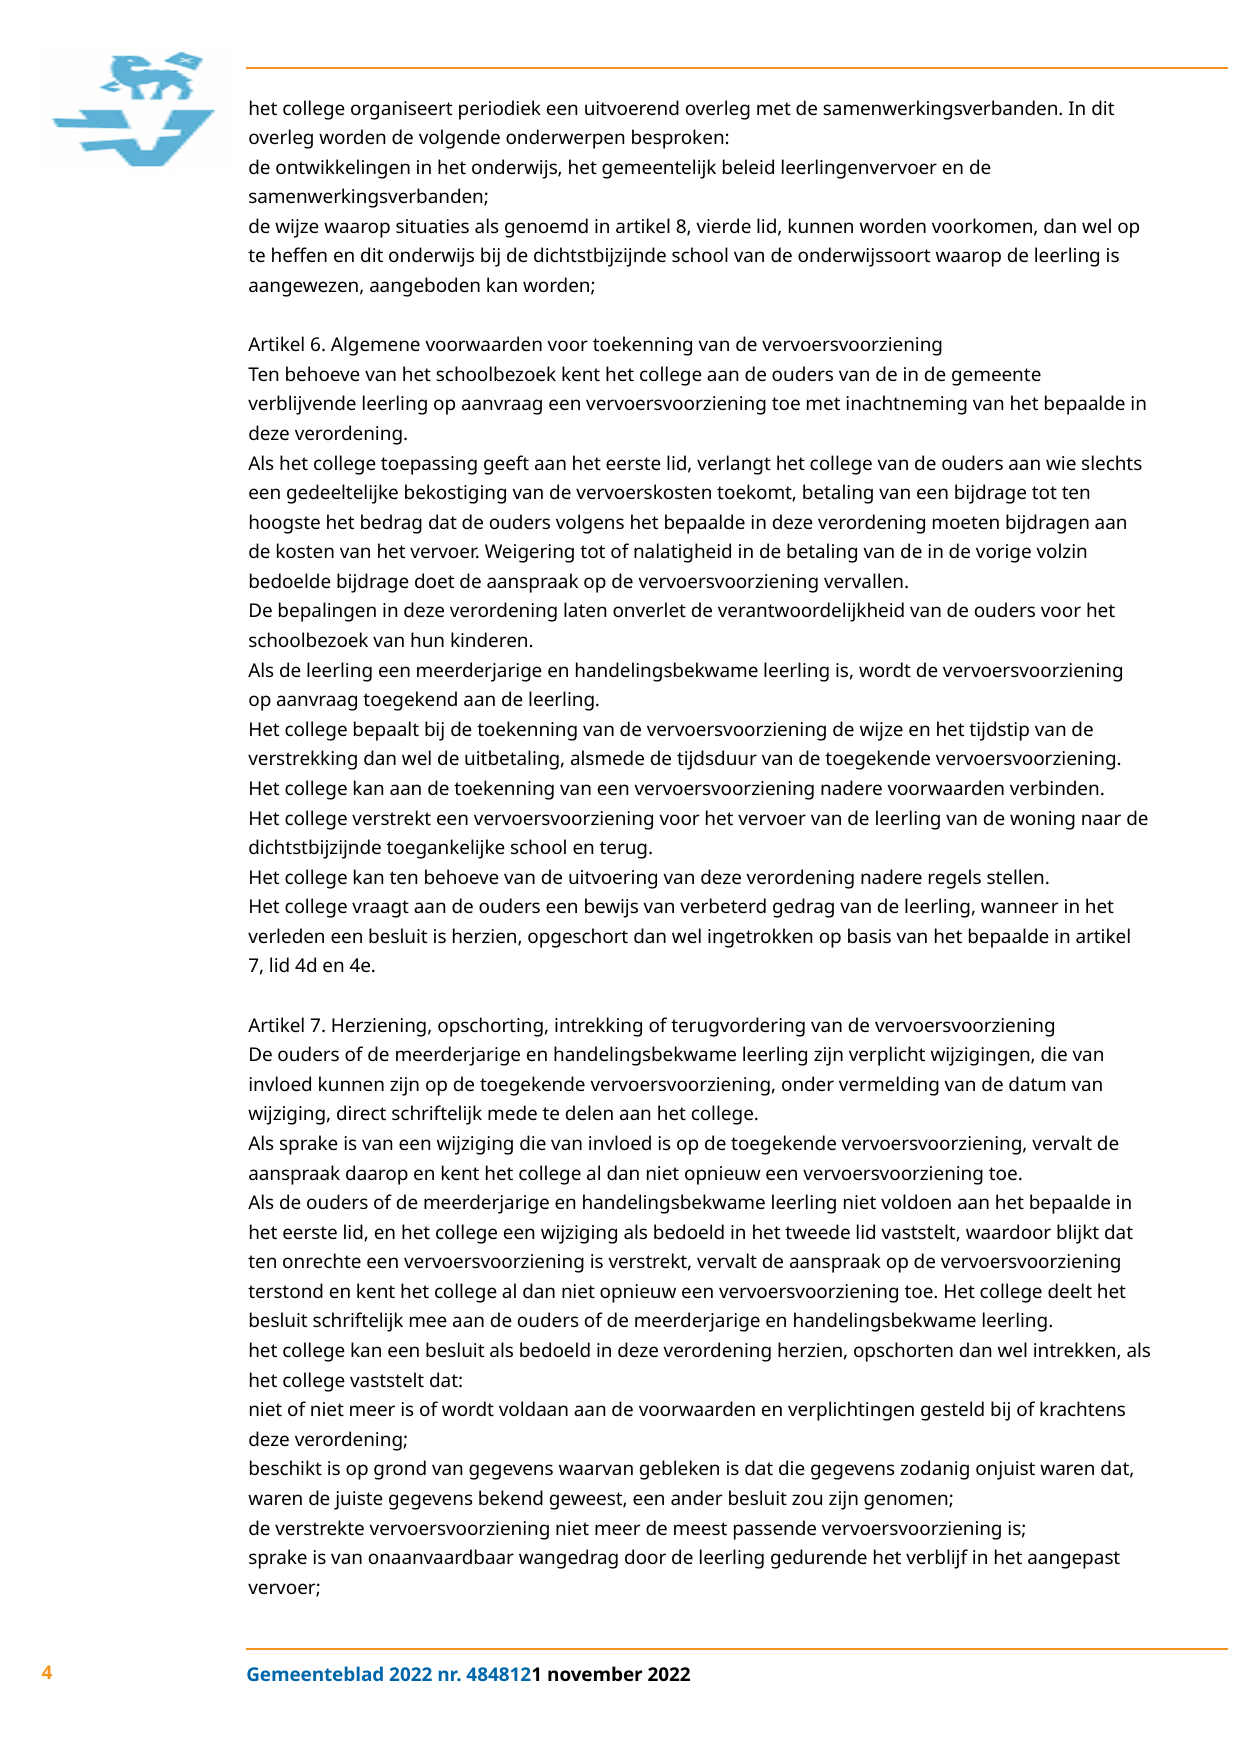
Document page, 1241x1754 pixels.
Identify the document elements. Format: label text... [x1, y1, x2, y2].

text Artikel 6. Algemene voorwaarden voor toekenning van de vervoersvoorziening [248, 331, 1152, 357]
text Als sprake is van een wijziging die van invloed is op de toegekende vervoersvoorziening, vervalt de aanspraak daarop en kent het college al dan niet opnieuw een vervoersvoorziening toe. [248, 1130, 1152, 1186]
text De ouders of de meerderjarige en handelingsbekwame leerling zijn verplicht wijzigingen, die van invloed kunnen zijn op de toegekende vervoersvoorziening, onder vermelding van de datum van wijziging, direct schriftelijk mede te delen aan het college. [248, 1041, 1152, 1126]
text sprake is van onaanvaardbaar wangedrag door de leerling gedurende het verblijf in het aangepast vervoer; [248, 1544, 1152, 1600]
text Het college vraagt aan de ouders een bewijs van verbeterd gedrag van de leerling, wanneer in het verleden een besluit is herzien, opgeschort dan wel ingetrokken op basis van het bepaalde in artikel 7, lid 4d en 4e. [248, 893, 1152, 978]
text het college kan een besluit als bedoeld in deze verordening herzien, opschorten dan wel intrekken, als het college vaststelt dat: [248, 1337, 1152, 1393]
text Het college bepaalt bij de toekenning van de vervoersvoorziening de wijze en het tijdstip van de verstrekking dan wel de uitbetaling, alsmede de tijdsduur van de toegekende vervoersvoorziening. [248, 716, 1152, 771]
text De bepalingen in deze verordening laten onverlet de verantwoordelijkheid van de ouders voor het schoolbezoek van hun kinderen. [248, 598, 1152, 653]
text het college organiseert periodiek een uitvoerend overleg met de samenwerkingsverbanden. In dit overleg worden de volgende onderwerpen besproken: [248, 95, 1152, 150]
text de ontwikkelingen in het onderwijs, het gemeentelijk beleid leerlingenvervoer en de samenwerkingsverbanden; [248, 154, 1152, 209]
text Ten behoeve van het schoolbezoek kent het college aan de ouders van de in de gemeente verblijvende leerling op aanvraag een vervoersvoorziening toe met inachtneming van het bepaalde in deze verordening. [248, 361, 1152, 446]
text Als de leerling een meerderjarige en handelingsbekwame leerling is, wordt de vervoersvoorziening op aanvraag toegekend aan de leerling. [248, 657, 1152, 712]
text Het college kan aan de toekenning van een vervoersvoorziening nadere voorwaarden verbinden. [248, 775, 1152, 801]
text Het college verstrekt een vervoersvoorziening voor het vervoer van de leerling van de woning naar de dichtstbijzijnde toegankelijke school en terug. [248, 805, 1152, 860]
text beschikt is op grond van gegevens waarvan gebleken is dat die gegevens zodanig onjuist waren dat, waren de juiste gegevens bekend geweest, een ander besluit zou zijn genomen; [248, 1456, 1152, 1511]
text Als het college toepassing geeft aan het eerste lid, verlangt het college van de ouders aan wie slechts een gedeeltelijke bekostiging van de vervoerskosten toekomt, betaling van een bijdrage tot ten hoogste het bedrag dat de ouders volgens het bepaalde in deze verordening moeten bijdragen aan de kosten van het vervoer. Weigering tot of nalatigheid in de betaling van de in de vorige volzin bedoelde bijdrage doet de aanspraak op de vervoersvoorziening vervallen. [248, 450, 1152, 594]
text Als de ouders of de meerderjarige en handelingsbekwame leerling niet voldoen aan het bepaalde in het eerste lid, en het college een wijziging als bedoeld in het tweede lid vaststelt, waardoor blijkt dat ten onrechte een vervoersvoorziening is verstrekt, vervalt de aanspraak op de vervoersvoorziening terstond en kent het college al dan niet opnieuw een vervoersvoorziening toe. Het college deelt het besluit schriftelijk mee aan de ouders of de meerderjarige en handelingsbekwame leerling. [248, 1189, 1152, 1333]
picture [41, 47, 231, 172]
text de wijze waarop situaties als genoemd in artikel 8, vierde lid, kunnen worden voorkomen, dan wel op te heffen en dit onderwijs bij de dichtstbijzijnde school van de onderwijssoort waarop de leerling is aangewezen, aangeboden kan worden; [248, 213, 1152, 298]
text de verstrekte vervoersvoorziening niet meer de meest passende vervoersvoorziening is; [248, 1515, 1152, 1541]
text Het college kan ten behoeve van de uitvoering van deze verordening nadere regels stellen. [248, 864, 1152, 890]
text niet of niet meer is of wordt voldaan aan de voorwaarden en verplichtingen gesteld bij of krachtens deze verordening; [248, 1396, 1152, 1452]
text Artikel 7. Herziening, opschorting, intrekking of terugvordering van de vervoersvoorziening [248, 1012, 1152, 1038]
